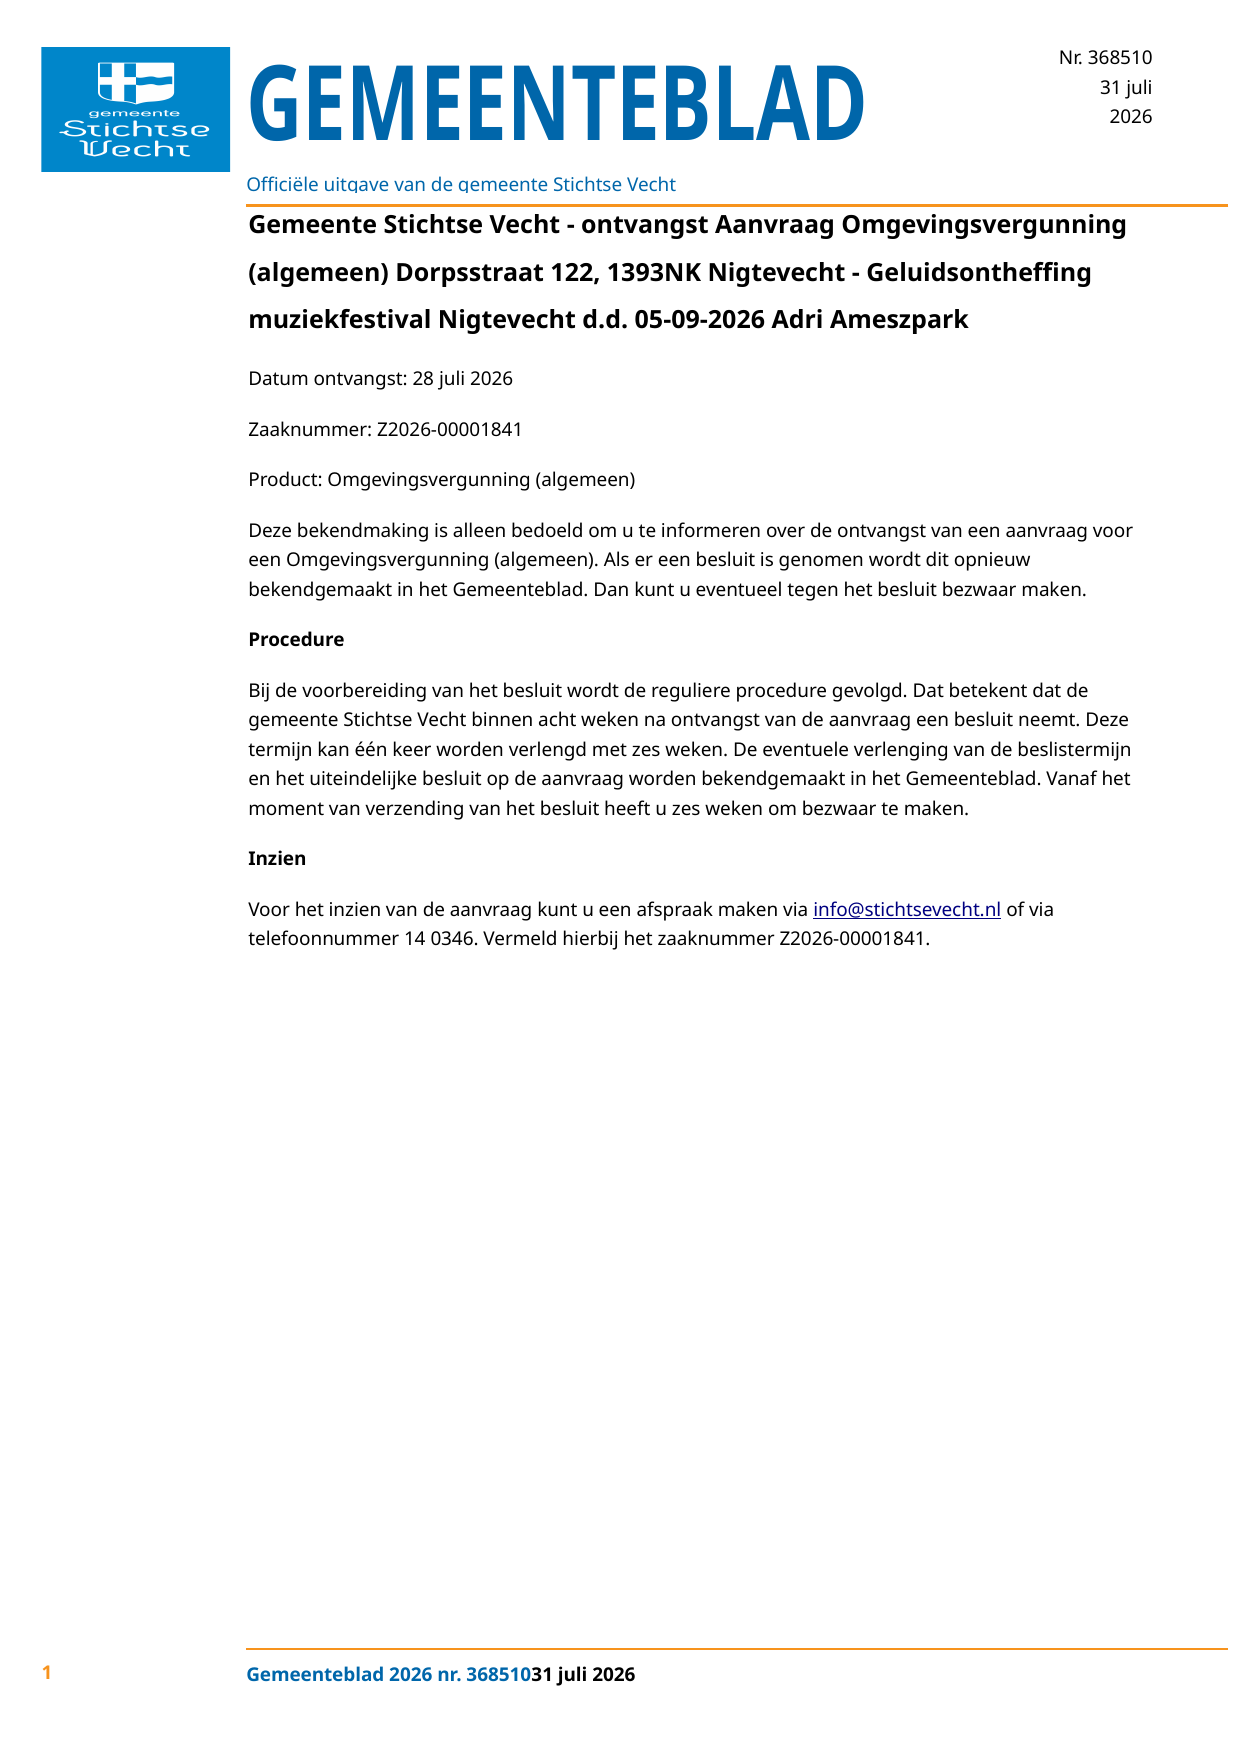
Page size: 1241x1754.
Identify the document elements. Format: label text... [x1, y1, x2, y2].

text Inzien [248, 846, 1152, 871]
text Datum ontvangst: 28 juli 2026 [248, 366, 1152, 391]
text Gemeente Stichtse Vecht - ontvangst Aanvraag Omgevingsvergunning (algemeen) Dorpsstraat 122, 1393NK Nigtevecht - Geluidsontheffing muziekfestival Nigtevecht d.d. 05-09-2026 Adri Ameszpark [248, 207, 1152, 336]
text Deze bekendmaking is alleen bedoeld om u te informeren over de ontvangst van een aanvraag voor een Omgevingsvergunning (algemeen). Als er een besluit is genomen wordt dit opnieuw bekendgemaakt in het Gemeenteblad. Dan kunt u eventueel tegen het besluit bezwaar maken. [248, 517, 1152, 602]
text Product: Omgevingsvergunning (algemeen) [248, 466, 1152, 492]
text Bij de voorbereiding van het besluit wordt de reguliere procedure gevolgd. Dat betekent dat de gemeente Stichtse Vecht binnen acht weken na ontvangst van de aanvraag een besluit neemt. Deze termijn kan één keer worden verlengd met zes weken. De eventuele verlenging van de beslistermijn en het uiteindelijke besluit op de aanvraag worden bekendgemaakt in het Gemeenteblad. Vanaf het moment van verzending van het besluit heeft u zes weken om bezwaar te maken. [248, 677, 1152, 821]
text Zaaknummer: Z2026-00001841 [248, 416, 1152, 442]
picture [99, 63, 135, 101]
picture [137, 63, 174, 103]
text Procedure [248, 626, 1152, 652]
text Voor het inzien van de aanvraag kunt u een afspraak maken via info@stichtsevecht.nl of via telefoonnummer 14 0346. Vermeld hierbij het zaaknummer Z2026-00001841. [248, 896, 1152, 951]
